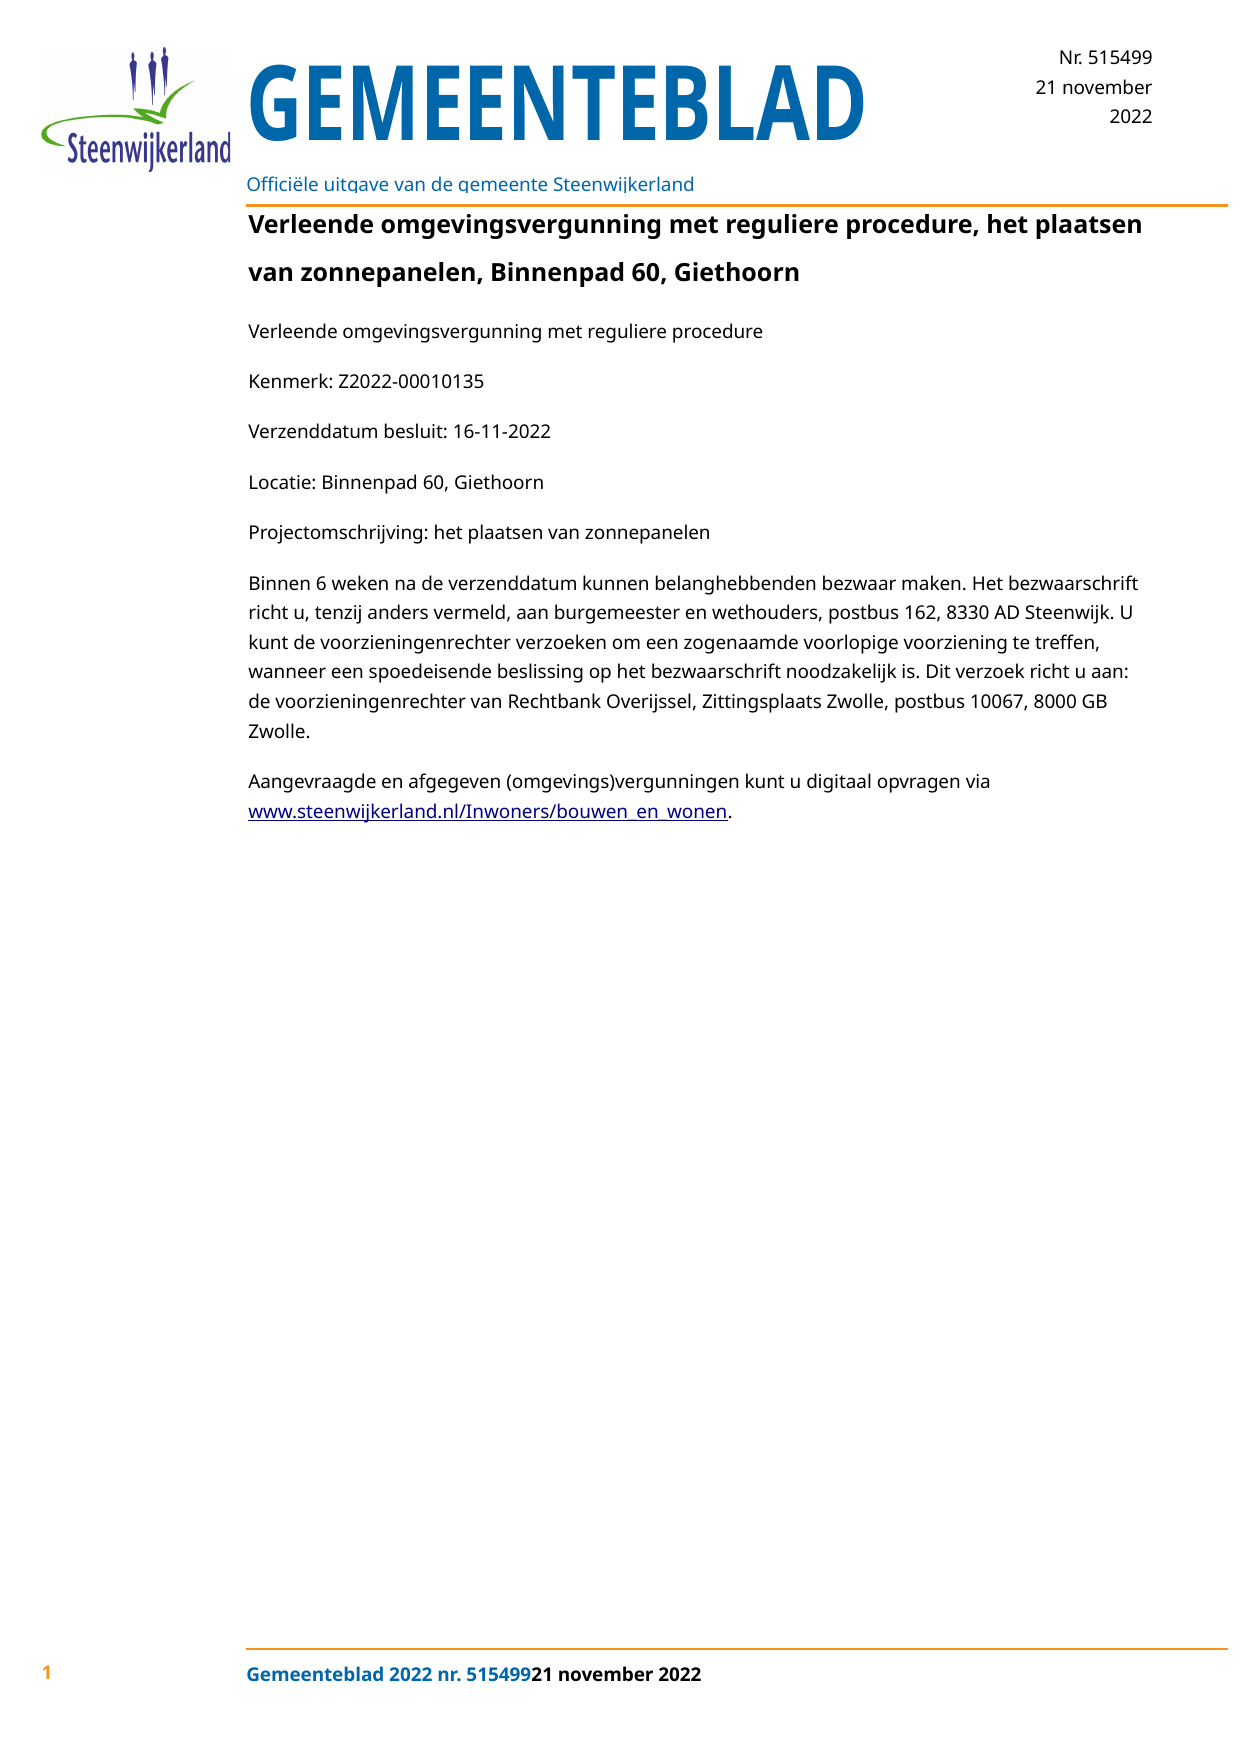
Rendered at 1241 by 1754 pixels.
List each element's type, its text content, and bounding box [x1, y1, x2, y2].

text Verzenddatum besluit: 16-11-2022 [248, 419, 1152, 444]
picture [41, 47, 231, 172]
text Binnen 6 weken na de verzenddatum kunnen belanghebbenden bezwaar maken. Het bezwaarschrift richt u, tenzij anders vermeld, aan burgemeester en wethouders, postbus 162, 8330 AD Steenwijk. U kunt de voorzieningenrechter verzoeken om een zogenaamde voorlopige voorziening te treffen, wanneer een spoedeisende beslissing op het bezwaarschrift noodzakelijk is. Dit verzoek richt u aan: de voorzieningenrechter van Rechtbank Overijssel, Zittingsplaats Zwolle, postbus 10067, 8000 GB Zwolle. [248, 570, 1152, 744]
text Projectomschrijving: het plaatsen van zonnepanelen [248, 519, 1152, 545]
text Locatie: Binnenpad 60, Giethoorn [248, 469, 1152, 495]
text Verleende omgevingsvergunning met reguliere procedure, het plaatsen van zonnepanelen, Binnenpad 60, Giethoorn [248, 207, 1152, 288]
text Aangevraagde en afgegeven (omgevings)vergunningen kunt u digitaal opvragen via www.steenwijkerland.nl/Inwoners/bouwen_en_wonen. [248, 768, 1152, 824]
text Verleende omgevingsvergunning met reguliere procedure [248, 318, 1152, 344]
text Kenmerk: Z2022-00010135 [248, 368, 1152, 394]
